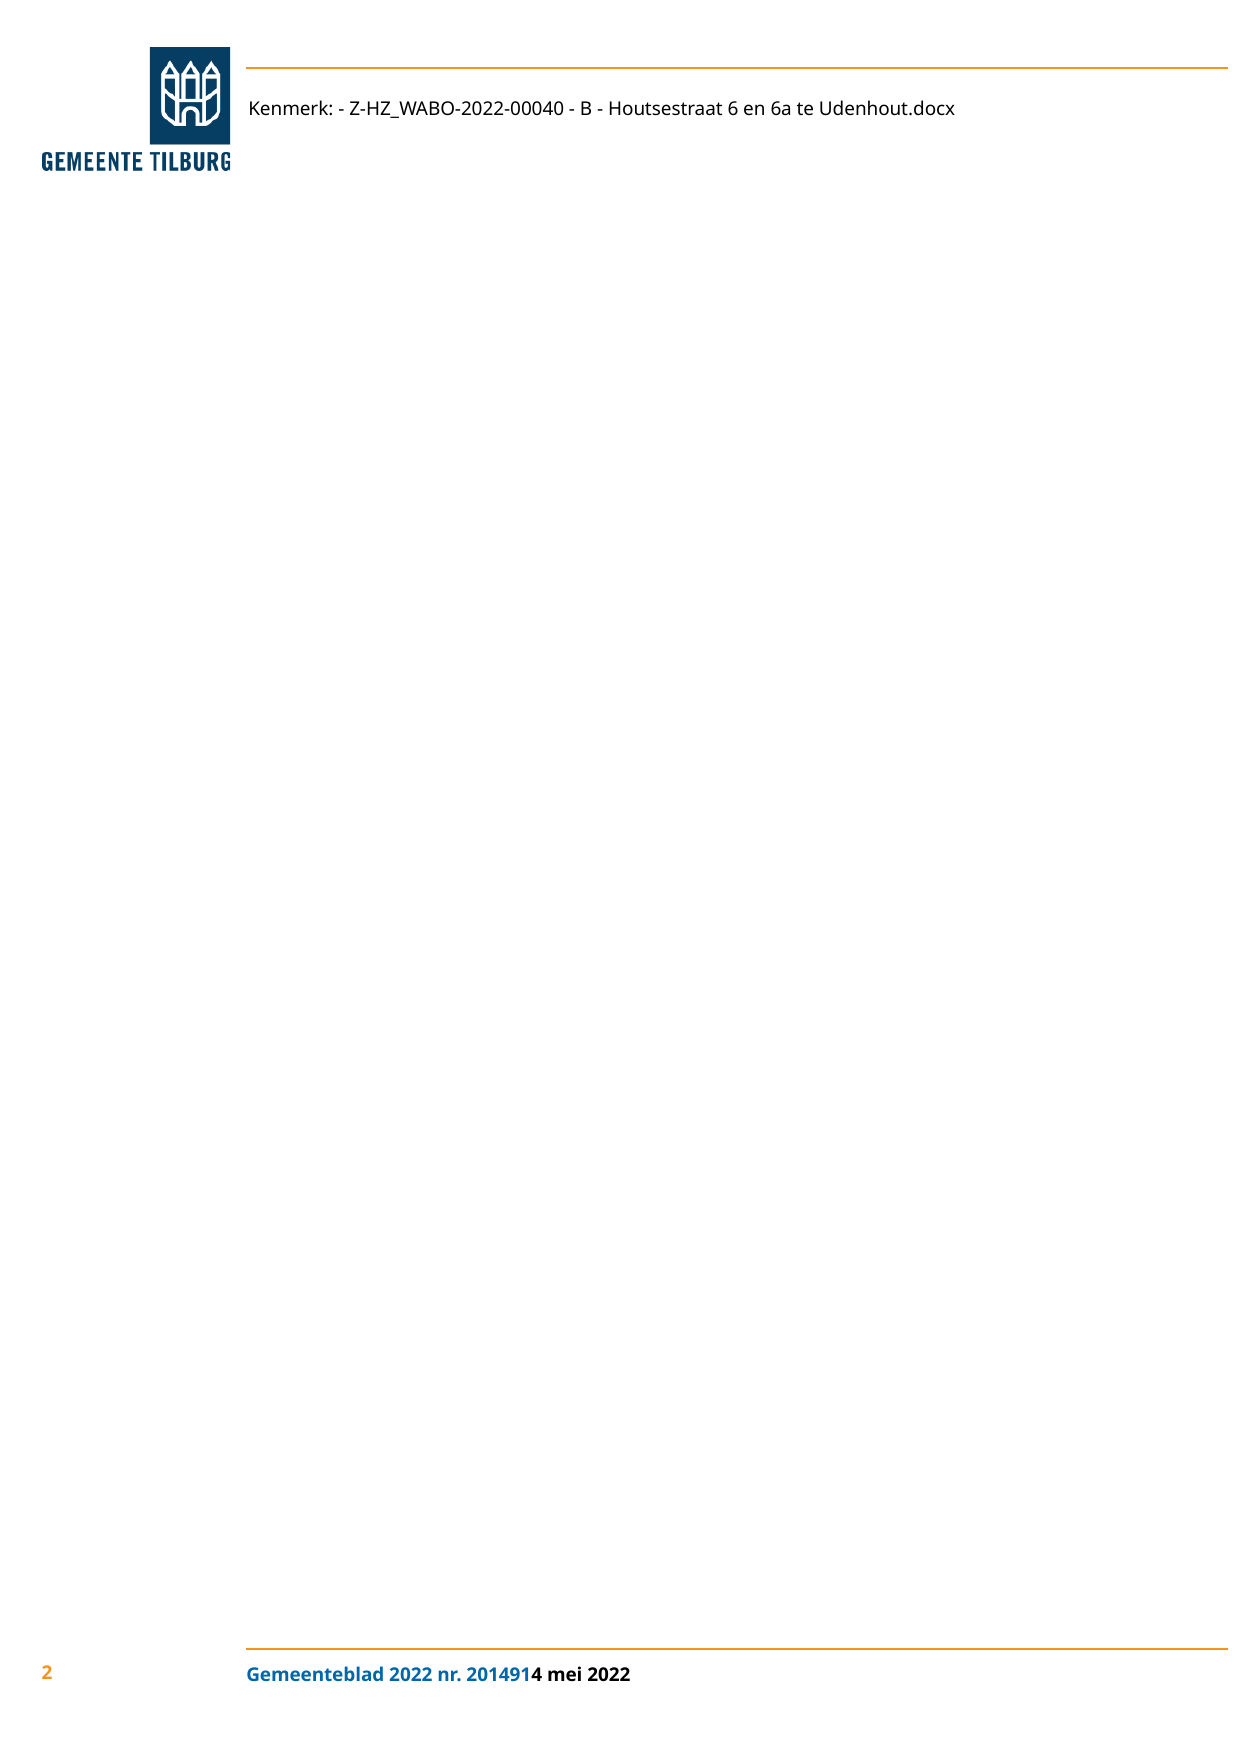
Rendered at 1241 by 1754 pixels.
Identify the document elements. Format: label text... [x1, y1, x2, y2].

text Kenmerk: - Z-HZ_WABO-2022-00040 - B - Houtsestraat 6 en 6a te Udenhout.docx [248, 95, 1152, 121]
picture [41, 47, 231, 172]
